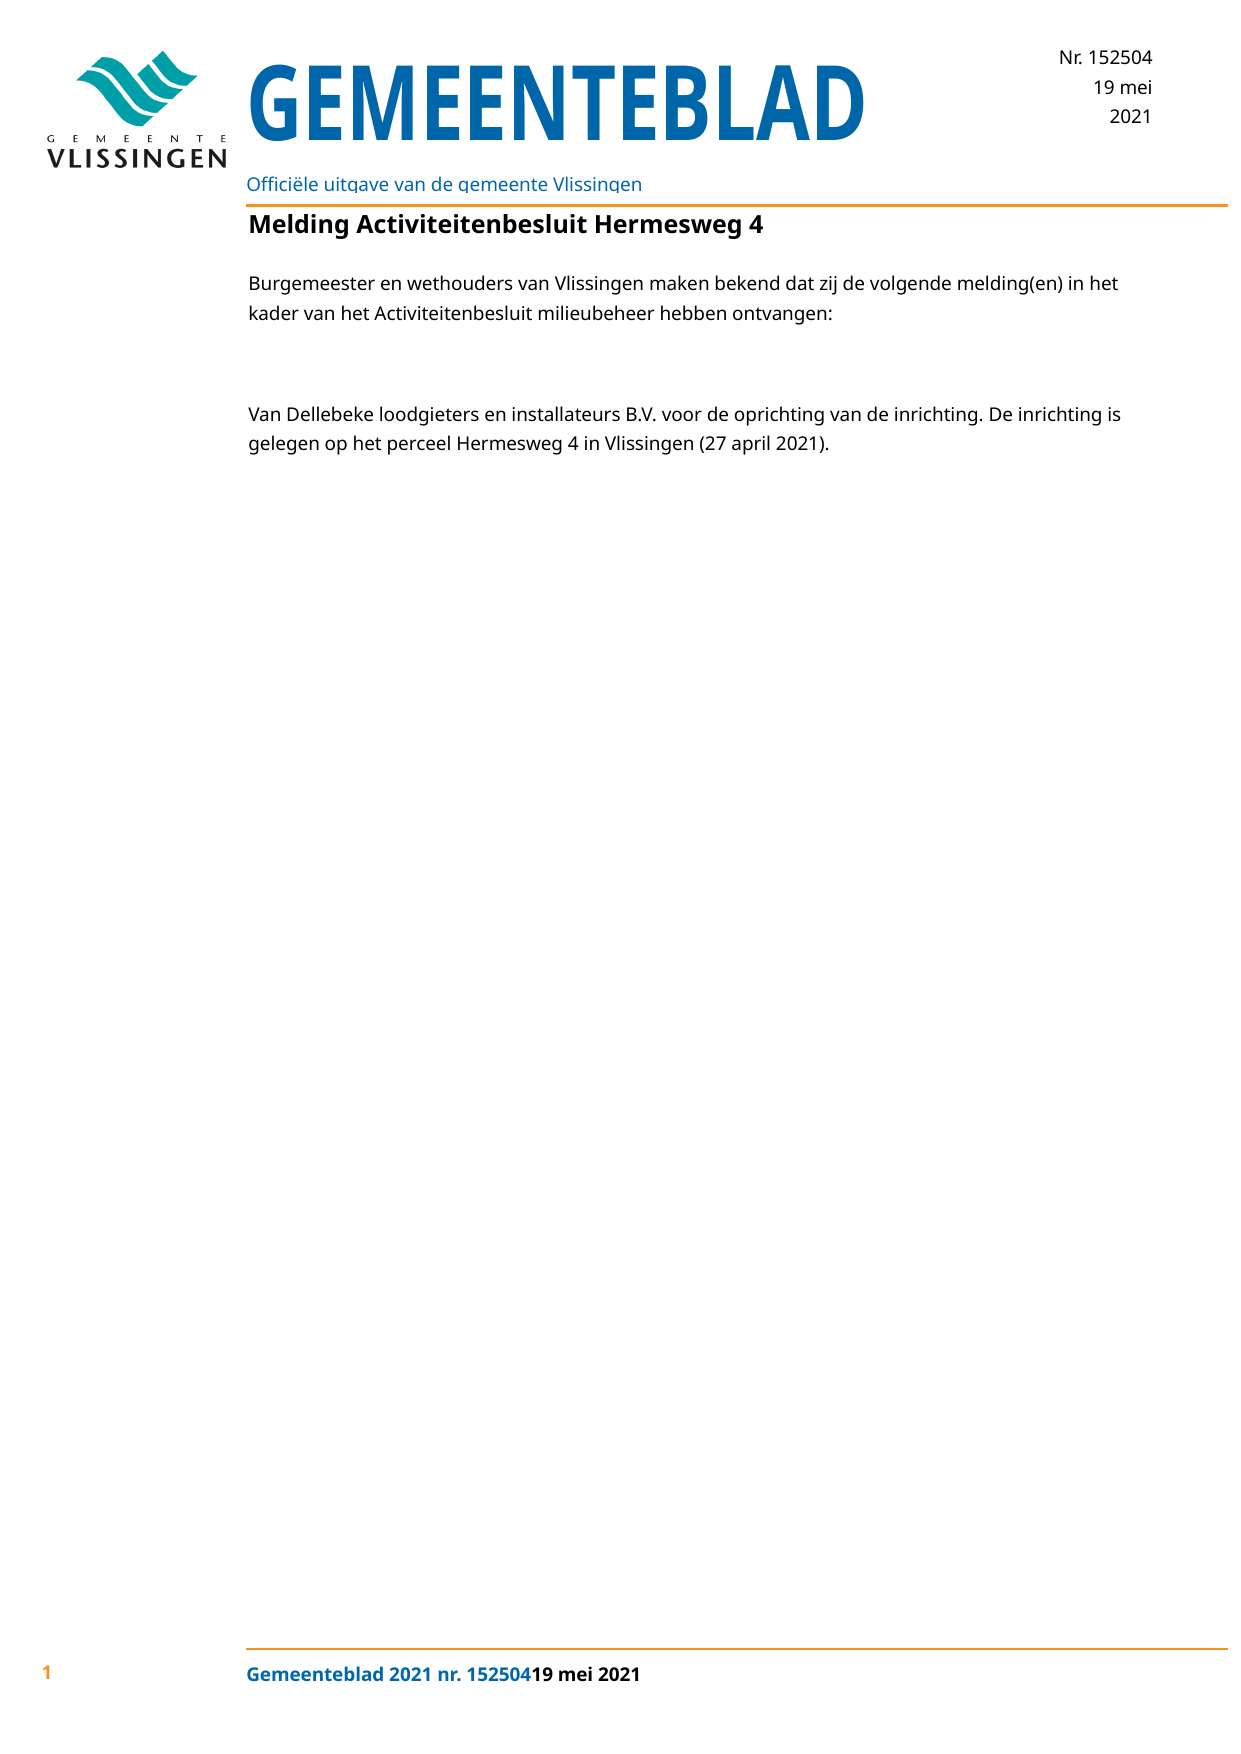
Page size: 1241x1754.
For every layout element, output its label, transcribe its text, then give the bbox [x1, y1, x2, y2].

picture [41, 47, 231, 172]
text Van Dellebeke loodgieters en installateurs B.V. voor de oprichting van de inrichting. De inrichting is gelegen op het perceel Hermesweg 4 in Vlissingen (27 april 2021). [248, 401, 1152, 456]
text Melding Activiteitenbesluit Hermesweg 4 [248, 207, 1152, 241]
text Burgemeester en wethouders van Vlissingen maken bekend dat zij de volgende melding(en) in het kader van het Activiteitenbesluit milieubeheer hebben ontvangen: [248, 270, 1152, 326]
